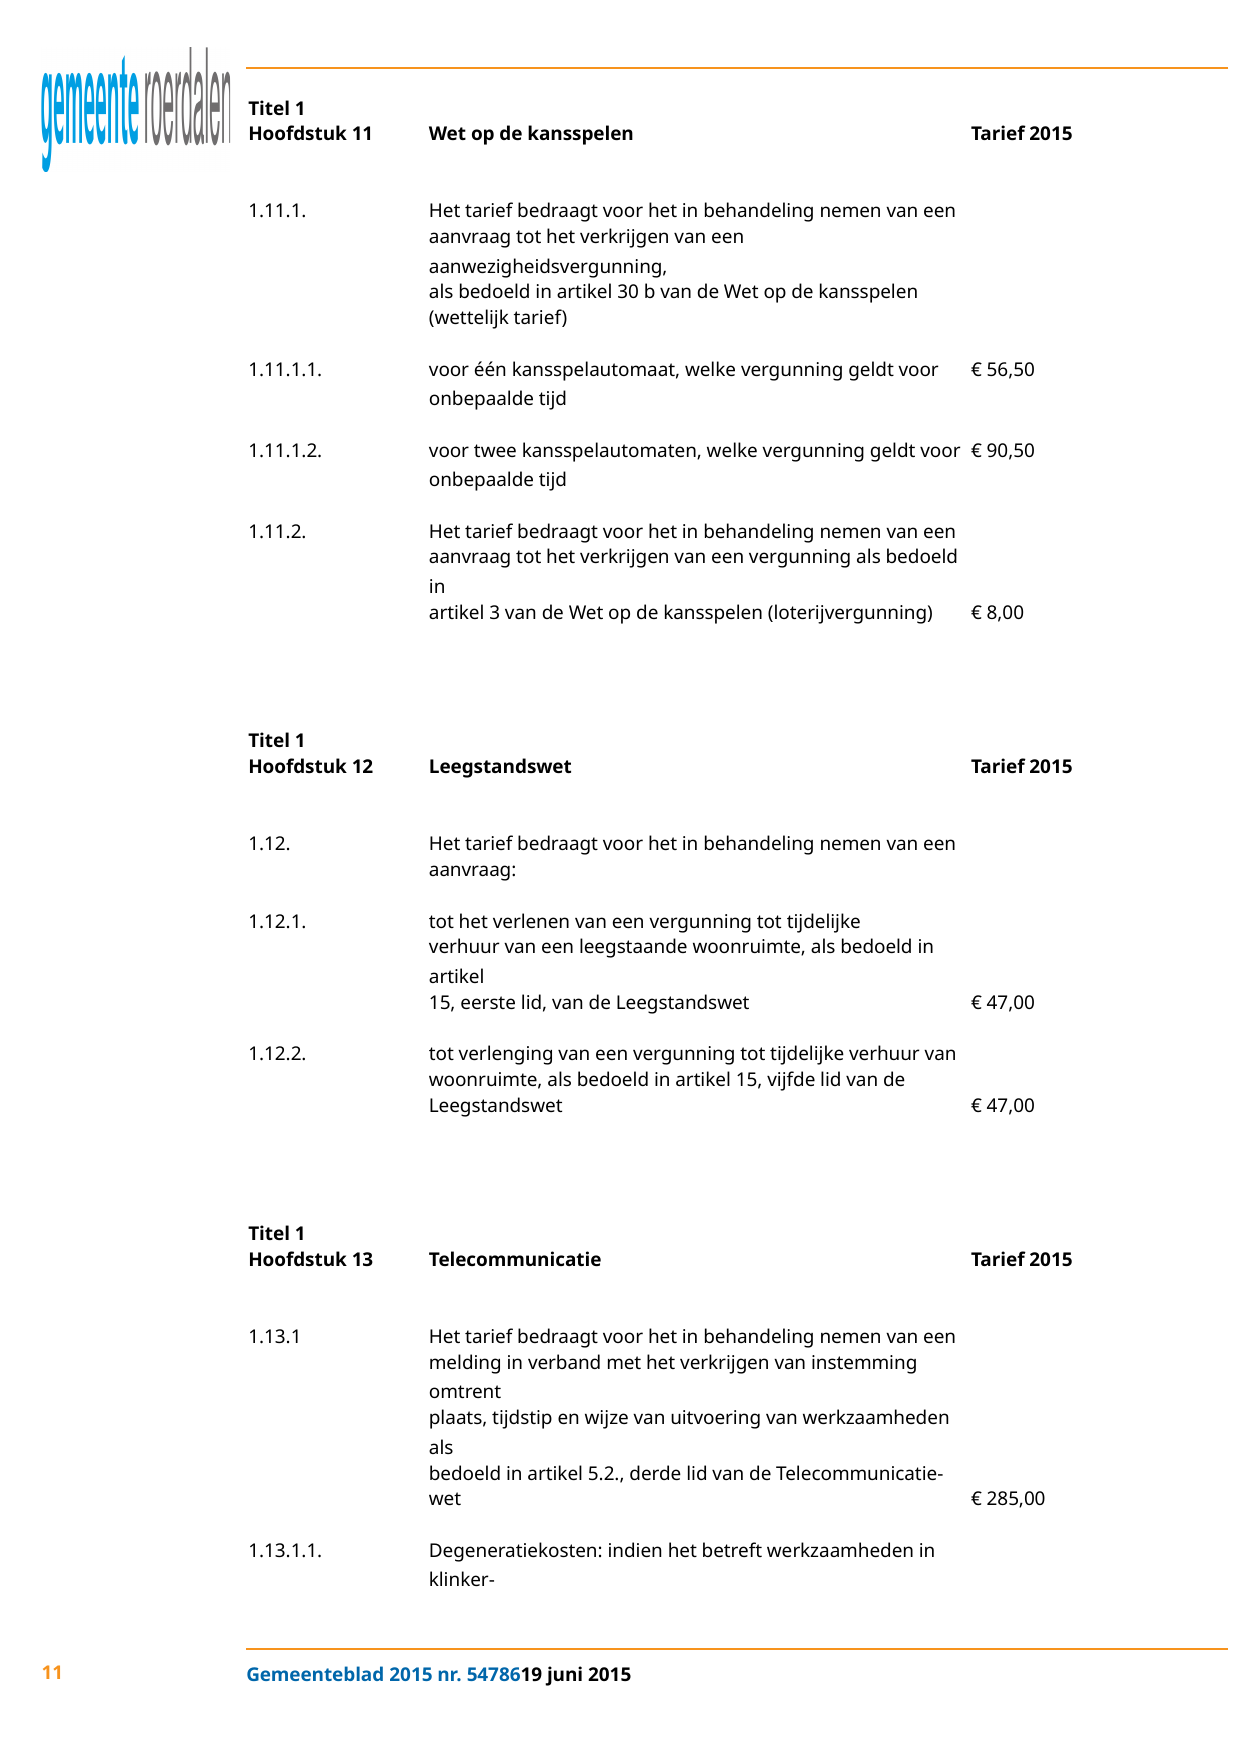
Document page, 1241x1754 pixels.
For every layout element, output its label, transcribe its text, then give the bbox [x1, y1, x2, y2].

table_cell [248, 989, 429, 1014]
table_cell 1.11.2. [248, 518, 429, 544]
table_cell [248, 1349, 429, 1404]
table_cell aanvraag: [429, 856, 971, 882]
table_cell [971, 279, 1152, 304]
table_cell [429, 882, 971, 908]
table_cell [971, 492, 1152, 518]
table_cell [971, 1298, 1152, 1323]
table_cell [429, 805, 971, 831]
table_cell [429, 411, 971, 437]
table_cell artikel 3 van de Wet op de kansspelen (loterijvergunning) [429, 599, 971, 625]
table_cell als bedoeld in artikel 30 b van de Wet op de kansspelen [429, 279, 971, 304]
table_cell [248, 1298, 429, 1323]
table_cell [248, 1460, 429, 1485]
table_cell Het tarief bedraagt voor het in behandeling nemen van een [429, 1323, 971, 1349]
table_cell [248, 779, 429, 805]
table_header [429, 702, 971, 728]
table_cell € 47,00 [971, 1092, 1152, 1117]
table_cell 1.11.1.2. [248, 437, 429, 492]
table_header [248, 702, 429, 728]
picture [41, 134, 48, 172]
table_cell [248, 224, 429, 279]
table_header [429, 1195, 971, 1220]
table_cell [971, 1511, 1152, 1537]
table_cell [971, 908, 1152, 933]
table_cell Leegstandswet [429, 754, 971, 779]
table_cell [248, 279, 429, 304]
table_cell [429, 1511, 971, 1537]
table_cell [248, 1092, 429, 1117]
table_cell Het tarief bedraagt voor het in behandeling nemen van een [429, 831, 971, 856]
table_cell [248, 805, 429, 831]
table_cell [429, 1298, 971, 1323]
table_cell [429, 1015, 971, 1040]
picture [41, 47, 231, 172]
table_cell [248, 856, 429, 882]
table_cell Titel 1 [248, 1220, 429, 1246]
table_cell [429, 95, 971, 121]
table_cell [971, 1349, 1152, 1404]
table_cell [971, 1460, 1152, 1485]
table_cell Hoofdstuk 11 [248, 121, 429, 146]
table_cell [971, 1323, 1152, 1349]
table_cell Titel 1 [248, 728, 429, 753]
table_cell Het tarief bedraagt voor het in behandeling nemen van een [429, 198, 971, 223]
table_cell aanvraag tot het verkrijgen van een vergunning als bedoeld in [429, 544, 971, 599]
table_cell Telecommunicatie [429, 1246, 971, 1272]
table_cell [971, 882, 1152, 908]
table_cell [429, 625, 971, 651]
table_cell Het tarief bedraagt voor het in behandeling nemen van een [429, 518, 971, 544]
table_cell 1.12.2. [248, 1040, 429, 1066]
table_cell 1.12.1. [248, 908, 429, 933]
table_cell [971, 805, 1152, 831]
table_cell [429, 779, 971, 805]
table_cell [248, 1015, 429, 1040]
table_cell [971, 728, 1152, 753]
table_cell [248, 599, 429, 625]
table_cell woonruimte, als bedoeld in artikel 15, vijfde lid van de [429, 1066, 971, 1092]
table_cell tot verlenging van een vergunning tot tijdelijke verhuur van [429, 1040, 971, 1066]
table_cell [429, 492, 971, 518]
table_cell [248, 882, 429, 908]
table_cell Wet op de kansspelen [429, 121, 971, 146]
table_cell [248, 1485, 429, 1511]
table_cell bedoeld in artikel 5.2., derde lid van de Telecommunicatie- [429, 1460, 971, 1485]
table_cell [971, 198, 1152, 223]
table_cell [248, 1511, 429, 1537]
table_cell [248, 1118, 429, 1143]
table_cell [971, 544, 1152, 599]
table_cell [971, 224, 1152, 279]
table_cell 1.13.1 [248, 1323, 429, 1349]
table_cell [248, 305, 429, 330]
table_cell Degeneratiekosten: indien het betreft werkzaamheden in klinker- [429, 1537, 971, 1592]
table_header [248, 1195, 429, 1220]
table_cell Tarief 2015 [971, 121, 1152, 146]
table_cell 1.13.1.1. [248, 1537, 429, 1592]
table_cell [971, 1040, 1152, 1066]
table_cell [429, 330, 971, 356]
table_cell [429, 728, 971, 753]
table_cell Tarief 2015 [971, 754, 1152, 779]
table_cell [429, 1118, 971, 1143]
table_cell (wettelijk tarief) [429, 305, 971, 330]
table_cell [971, 330, 1152, 356]
table_header [971, 702, 1152, 728]
table_cell € 90,50 [971, 437, 1152, 492]
table_cell Hoofdstuk 13 [248, 1246, 429, 1272]
table_cell [248, 330, 429, 356]
table_cell [971, 934, 1152, 989]
table_cell [248, 411, 429, 437]
table_cell [429, 1220, 971, 1246]
table_cell € 47,00 [971, 989, 1152, 1014]
table_cell tot het verlenen van een vergunning tot tijdelijke [429, 908, 971, 933]
table_cell plaats, tijdstip en wijze van uitvoering van werkzaamheden als [429, 1404, 971, 1460]
table_cell Tarief 2015 [971, 1246, 1152, 1272]
table_cell [971, 1015, 1152, 1040]
table_cell [248, 934, 429, 989]
table_cell voor één kansspelautomaat, welke vergunning geldt voor onbepaalde tijd [429, 356, 971, 411]
table_cell [248, 1066, 429, 1092]
table_cell [248, 1272, 429, 1298]
table_cell Titel 1 [248, 95, 429, 121]
table_cell [248, 146, 429, 172]
table_cell [971, 1118, 1152, 1143]
table_cell [971, 1066, 1152, 1092]
table_cell melding in verband met het verkrijgen van instemming omtrent [429, 1349, 971, 1404]
table_cell wet [429, 1485, 971, 1511]
table_cell 15, eerste lid, van de Leegstandswet [429, 989, 971, 1014]
table_cell € 8,00 [971, 599, 1152, 625]
table_cell [971, 1404, 1152, 1460]
table_cell € 285,00 [971, 1485, 1152, 1511]
table_cell [971, 1272, 1152, 1298]
table_cell [248, 625, 429, 651]
table_cell [429, 172, 971, 198]
table_cell [248, 544, 429, 599]
table_cell Hoofdstuk 12 [248, 754, 429, 779]
table_cell verhuur van een leegstaande woonruimte, als bedoeld in artikel [429, 934, 971, 989]
table_cell 1.12. [248, 831, 429, 856]
table_cell 1.11.1.1. [248, 356, 429, 411]
table_cell [429, 1272, 971, 1298]
table_header [971, 1195, 1152, 1220]
table_cell voor twee kansspelautomaten, welke vergunning geldt voor onbepaalde tijd [429, 437, 971, 492]
table_cell [971, 411, 1152, 437]
table_cell Leegstandswet [429, 1092, 971, 1117]
table_cell [248, 492, 429, 518]
table_cell [971, 1537, 1152, 1592]
table_cell [971, 625, 1152, 651]
table_cell [971, 856, 1152, 882]
table_cell aanvraag tot het verkrijgen van een aanwezigheidsvergunning, [429, 224, 971, 279]
table_cell [971, 1220, 1152, 1246]
table_cell [429, 146, 971, 172]
table_cell [248, 1404, 429, 1460]
table_cell [971, 779, 1152, 805]
table_cell € 56,50 [971, 356, 1152, 411]
table_cell [971, 831, 1152, 856]
table_cell [248, 172, 429, 198]
table_cell [971, 146, 1152, 172]
table_cell 1.11.1. [248, 198, 429, 223]
table_cell [971, 172, 1152, 198]
table_cell [971, 95, 1152, 121]
table_cell [971, 305, 1152, 330]
table_cell [971, 518, 1152, 544]
